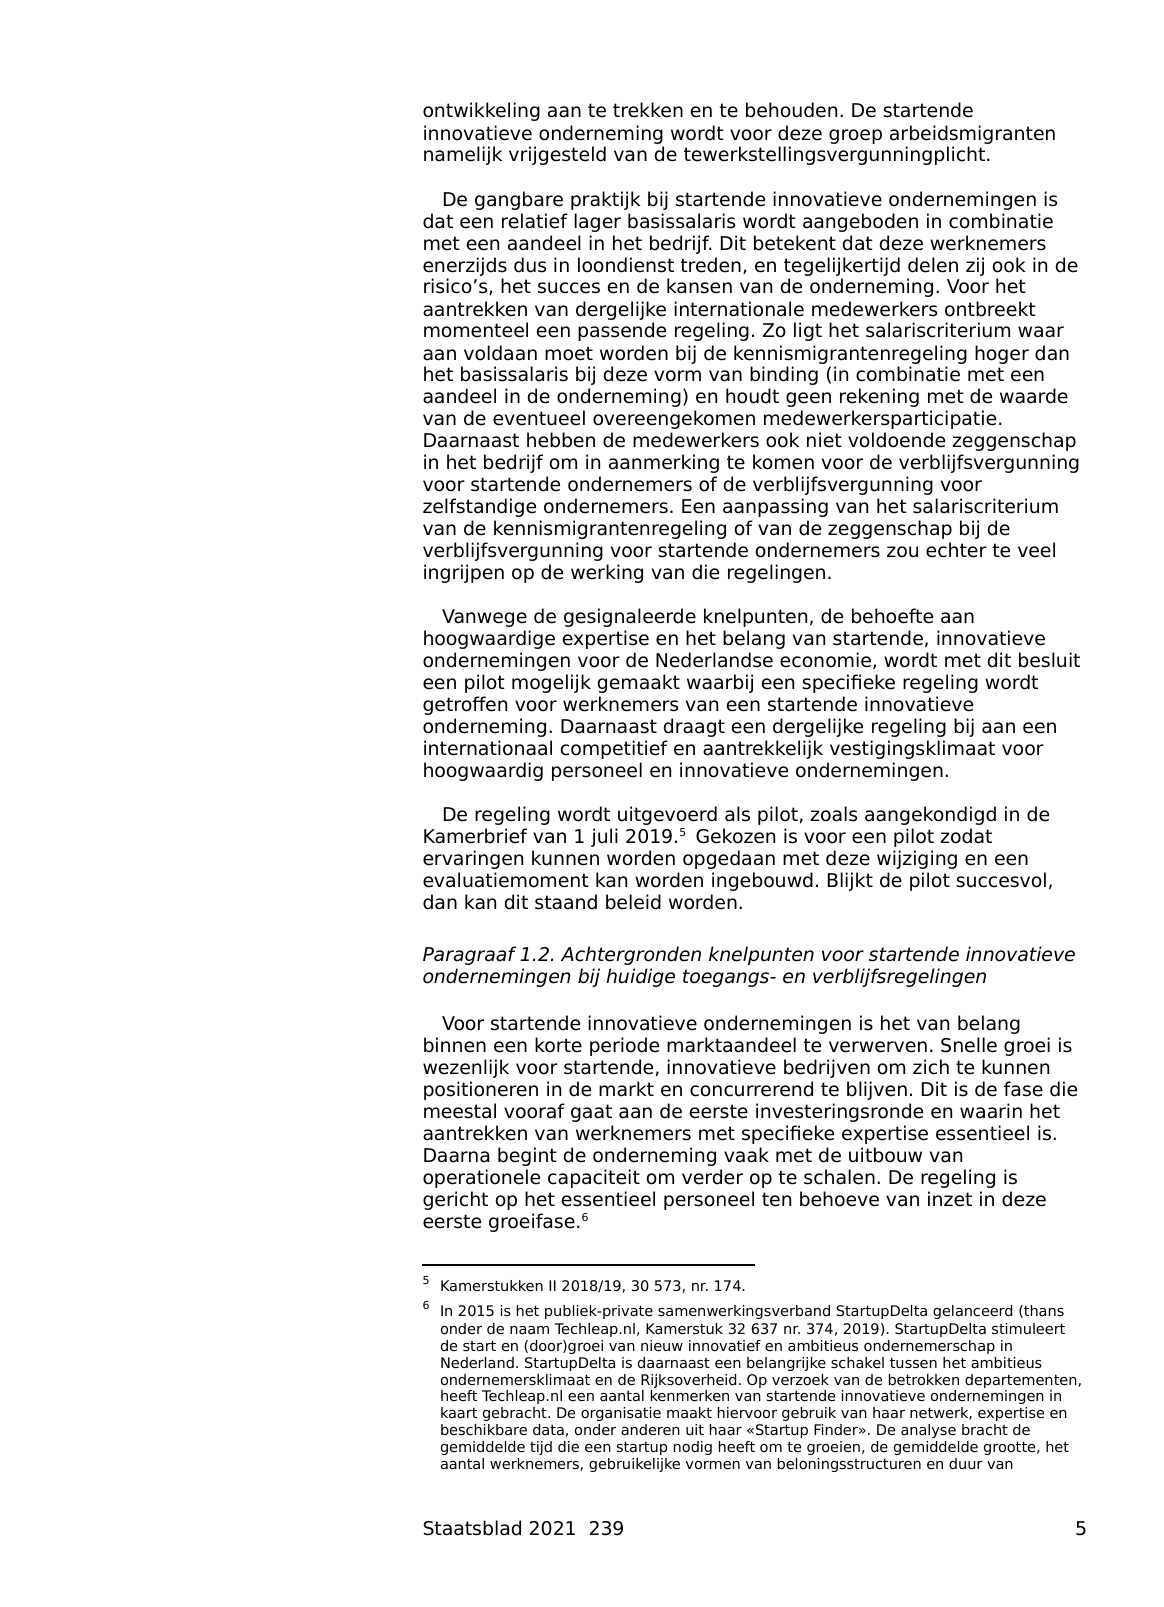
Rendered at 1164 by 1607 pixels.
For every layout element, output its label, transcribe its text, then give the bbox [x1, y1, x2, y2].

text Vanwege de gesignaleerde knelpunten, de behoefte aan hoogwaardige expertise en het belang van startende, innovatieve ondernemingen voor de Nederlandse economie, wordt met dit besluit een pilot mogelijk gemaakt waarbij een specifieke regeling wordt getroffen voor werknemers van een startende innovatieve onderneming. Daarnaast draagt een dergelijke regeling bij aan een internationaal competitief en aantrekkelijk vestigingsklimaat voor hoogwaardig personeel en innovatieve ondernemingen. [422, 606, 1087, 782]
text De gangbare praktijk bij startende innovatieve ondernemingen is dat een relatief lager basissalaris wordt aangeboden in combinatie met een aandeel in het bedrijf. Dit betekent dat deze werknemers enerzijds dus in loondienst treden, en tegelijkertijd delen zij ook in de risico’s, het succes en de kansen van de onderneming. Voor het aantrekken van dergelijke internationale medewerkers ontbreekt momenteel een passende regeling. Zo ligt het salariscriterium waar aan voldaan moet worden bij de kennismigrantenregeling hoger dan het basissalaris bij deze vorm van binding (in combinatie met een aandeel in de onderneming) en houdt geen rekening met de waarde van de eventueel overeengekomen medewerkersparticipatie. Daarnaast hebben de medewerkers ook niet voldoende zeggenschap in het bedrijf om in aanmerking te komen voor de verblijfsvergunning voor startende ondernemers of de verblijfsvergunning voor zelfstandige ondernemers. Een aanpassing van het salariscriterium van de kennismigrantenregeling of van de zeggenschap bij de verblijfsvergunning voor startende ondernemers zou echter te veel ingrijpen op de werking van die regelingen. [422, 188, 1087, 584]
text De regeling wordt uitgevoerd als pilot, zoals aangekondigd in de Kamerbrief van 1 juli 2019. Gekozen is voor een pilot zodat ervaringen kunnen worden opgedaan met deze wijziging en een evaluatiemoment kan worden ingebouwd. Blijkt de pilot succesvol, dan kan dit staand beleid worden. [422, 804, 1087, 914]
text ontwikkeling aan te trekken en te behouden. De startende innovatieve onderneming wordt voor deze groep arbeidsmigranten namelijk vrijgesteld van de tewerkstellingsvergunningplicht. [422, 100, 1087, 166]
text Voor startende innovatieve ondernemingen is het van belang binnen een korte periode marktaandeel te verwerven. Snelle groei is wezenlijk voor startende, innovatieve bedrijven om zich te kunnen positioneren in de markt en concurrerend te blijven. Dit is de fase die meestal vooraf gaat aan de eerste investeringsronde en waarin het aantrekken van werknemers met specifieke expertise essentieel is. Daarna begint de onderneming vaak met de uitbouw van operationele capaciteit om verder op te schalen. De regeling is gericht op het essentieel personeel ten behoeve van inzet in deze eerste groeifase. [422, 1013, 1087, 1233]
text In 2015 is het publiek-private samenwerkingsverband StartupDelta gelanceerd (thans onder de naam Techleap.nl, Kamerstuk 32 637 nr. 374, 2019). StartupDelta stimuleert de start en (door)groei van nieuw innovatief en ambitieus ondernemerschap in Nederland. StartupDelta is daarnaast een belangrijke schakel tussen het ambitieus ondernemersklimaat en de Rijksoverheid. Op verzoek van de betrokken departementen, heeft Techleap.nl een aantal kenmerken van startende innovatieve ondernemingen in kaart gebracht. De organisatie maakt hiervoor gebruik van haar netwerk, expertise en beschikbare data, onder anderen uit haar «Startup Finder». De analyse bracht de gemiddelde tijd die een startup nodig heeft om te groeien, de gemiddelde grootte, het aantal werknemers, gebruikelijke vormen van beloningsstructuren en duur van [422, 1299, 1087, 1473]
text Kamerstukken II 2018/19, 30 573, nr. 174. [422, 1274, 1087, 1296]
subtitle Paragraaf 1.2. Achtergronden knelpunten voor startende innovatieve ondernemingen bij huidige toegangs- en verblijfsregelingen [422, 944, 1087, 988]
